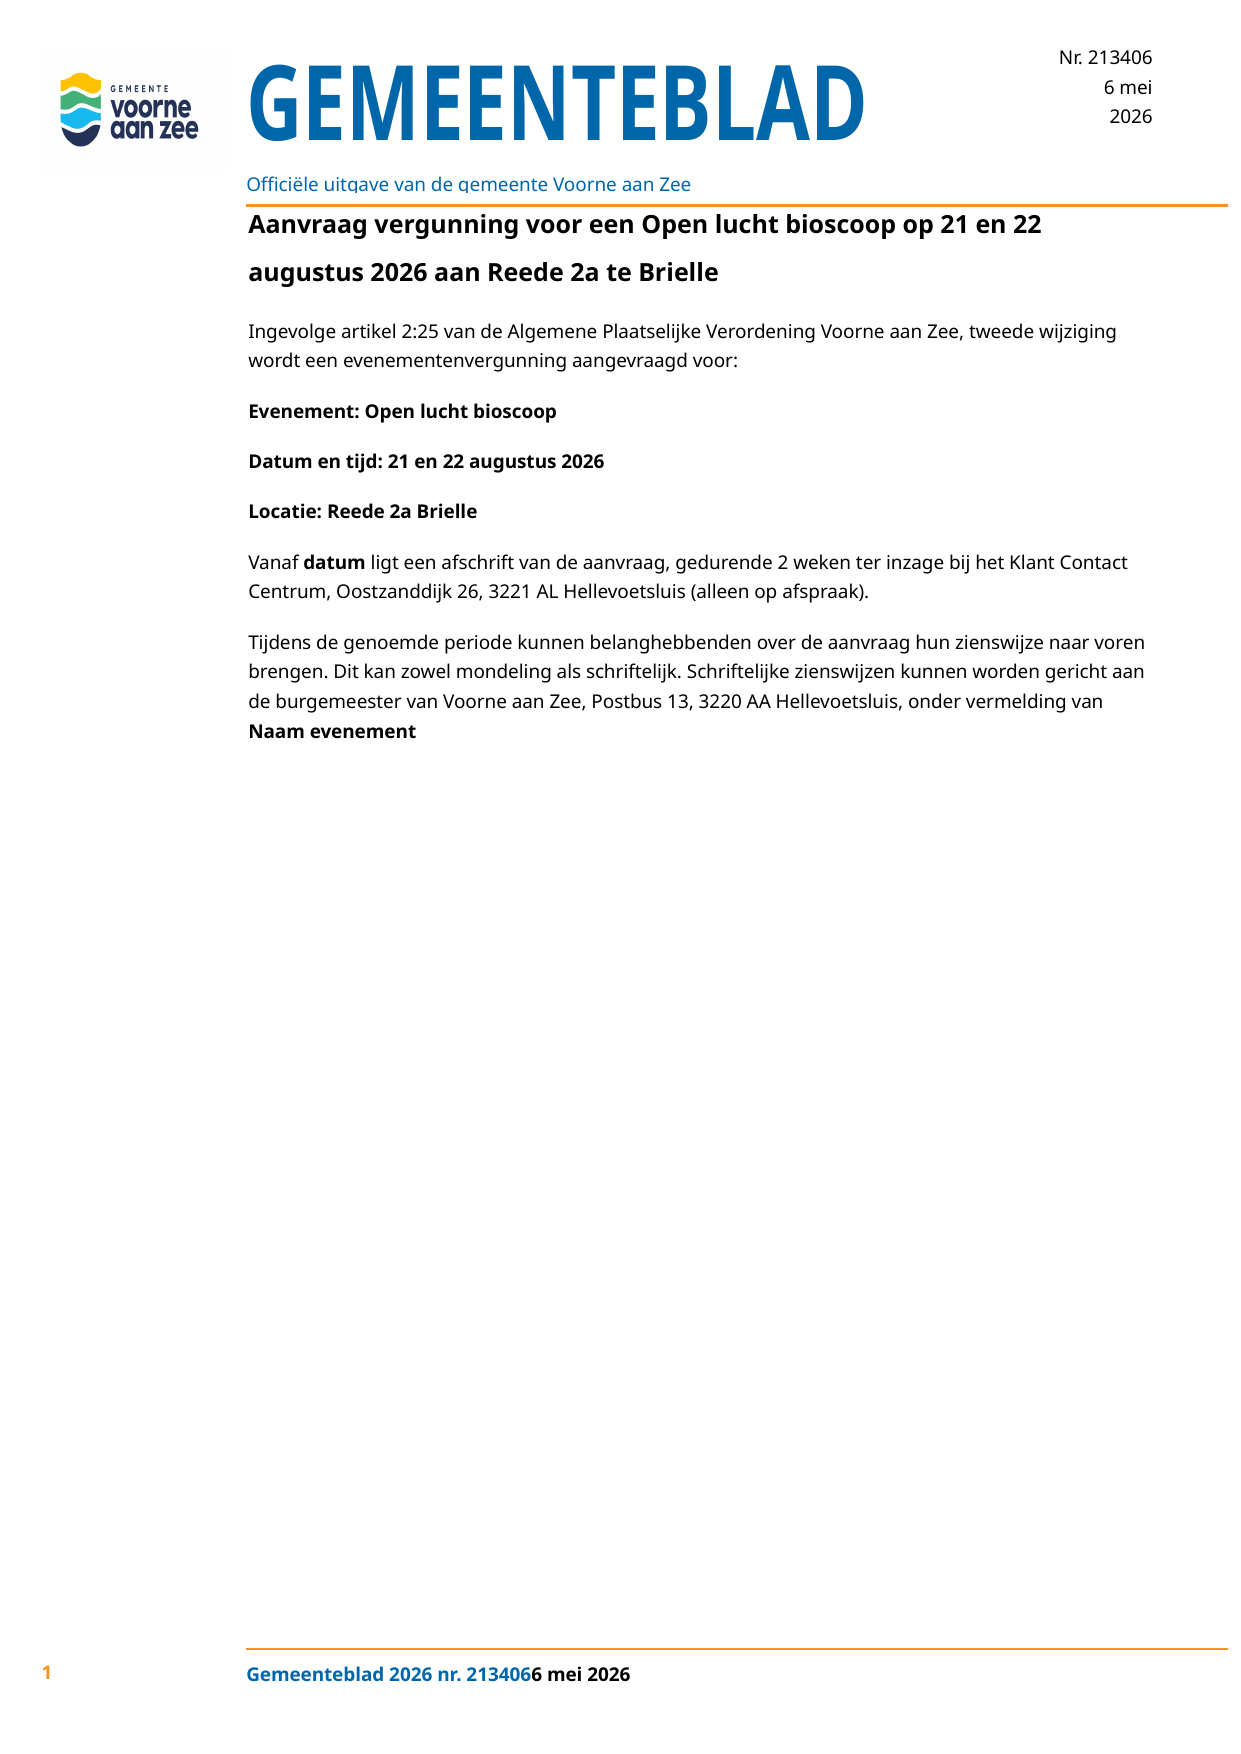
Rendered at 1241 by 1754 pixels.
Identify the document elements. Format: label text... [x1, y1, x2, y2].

text Aanvraag vergunning voor een Open lucht bioscoop op 21 en 22 augustus 2026 aan Reede 2a te Brielle [248, 207, 1152, 288]
text Locatie: Reede 2a Brielle [248, 499, 1152, 524]
text Evenement: Open lucht bioscoop [248, 398, 1152, 424]
text Tijdens de genoemde periode kunnen belanghebbenden over de aanvraag hun zienswijze naar voren brengen. Dit kan zowel mondeling als schriftelijk. Schriftelijke zienswijzen kunnen worden gericht aan de burgemeester van Voorne aan Zee, Postbus 13, 3220 AA Hellevoetsluis, onder vermelding van Naam evenement [248, 629, 1152, 744]
text Vanaf datum ligt een afschrift van de aanvraag, gedurende 2 weken ter inzage bij het Klant Contact Centrum, Oostzanddijk 26, 3221 AL Hellevoetsluis (alleen op afspraak). [248, 549, 1152, 604]
picture [41, 47, 231, 172]
text Ingevolge artikel 2:25 van de Algemene Plaatselijke Verordening Voorne aan Zee, tweede wijziging wordt een evenementenvergunning aangevraagd voor: [248, 318, 1152, 373]
text Datum en tijd: 21 en 22 augustus 2026 [248, 448, 1152, 474]
